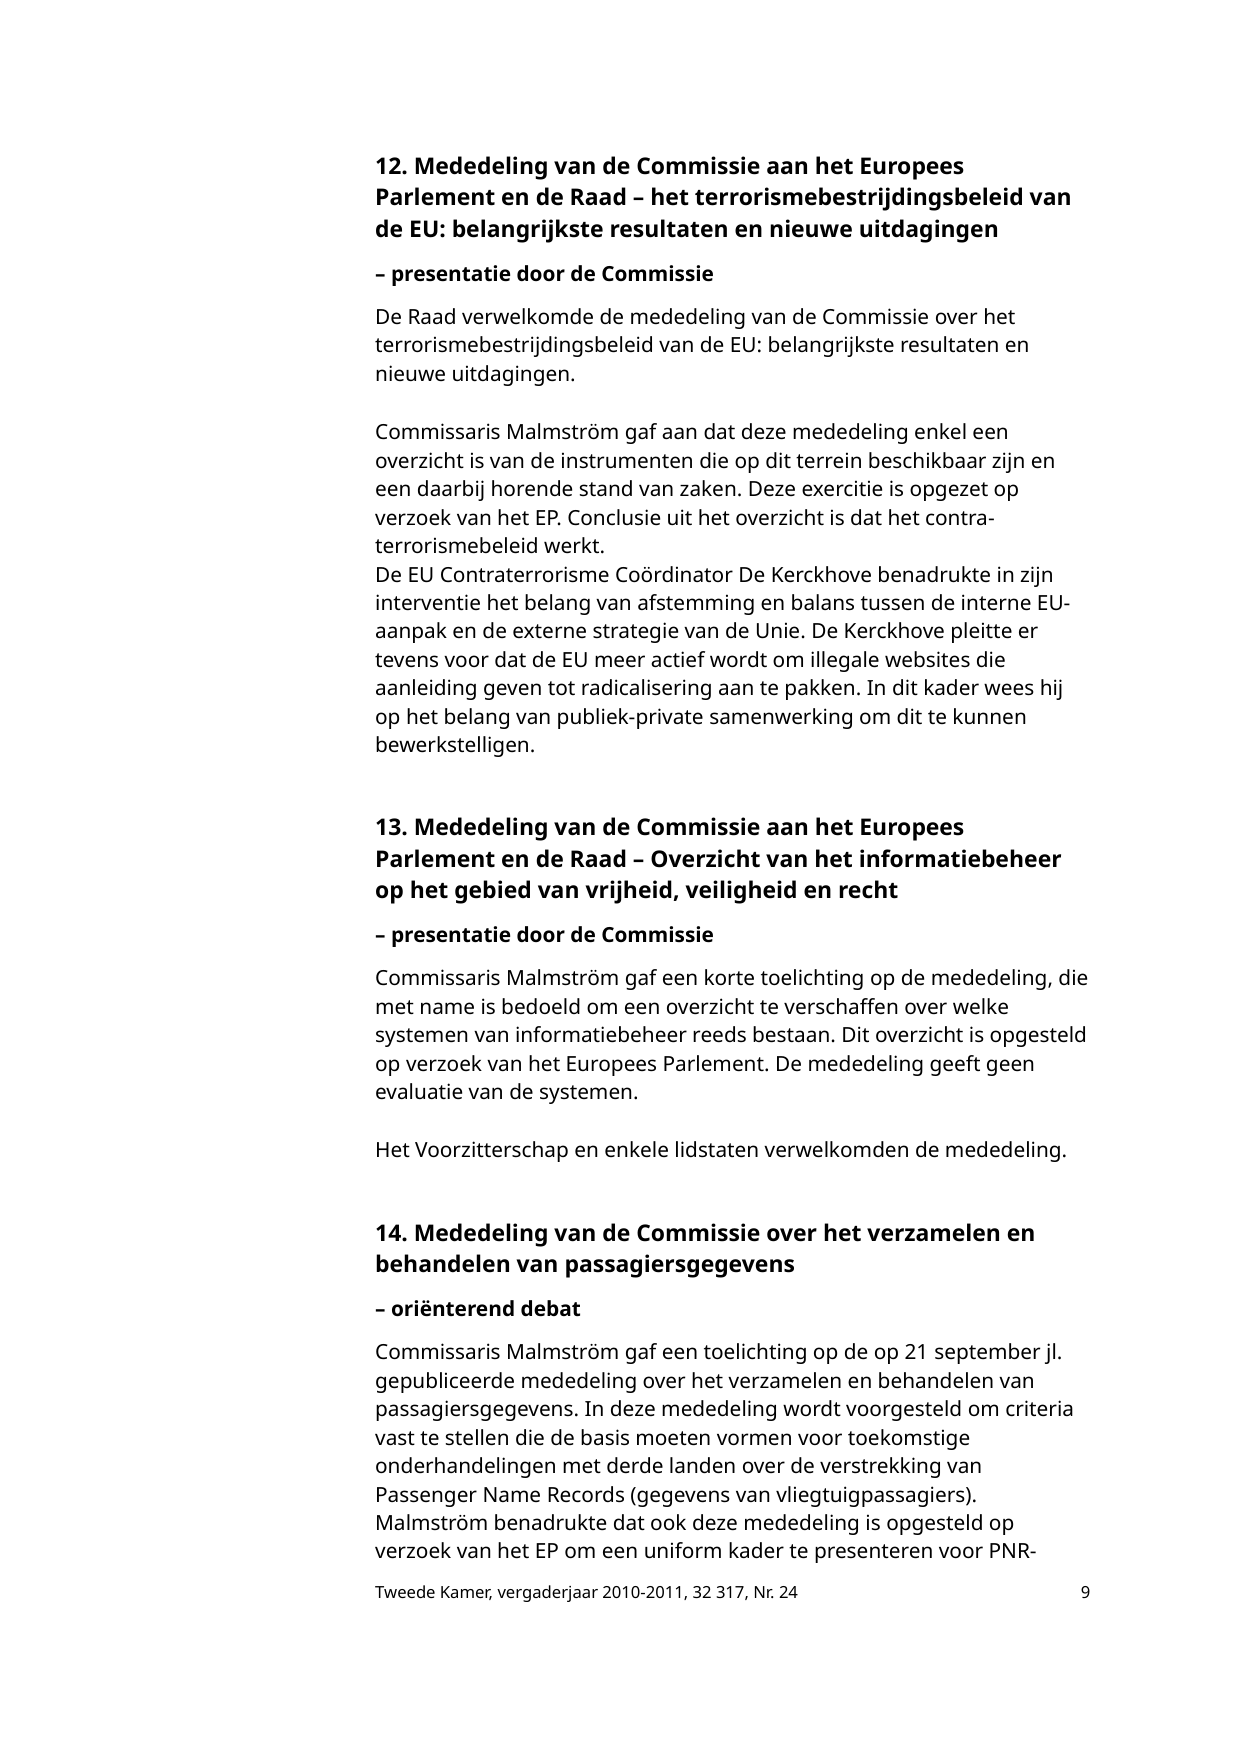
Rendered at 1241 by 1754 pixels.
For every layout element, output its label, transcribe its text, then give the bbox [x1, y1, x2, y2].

subtitle 13. Mededeling van de Commissie aan het Europees Parlement en de Raad – Overzicht van het informatiebeheer op het gebied van vrijheid, veiligheid en recht [375, 811, 1090, 905]
text Commissaris Malmström gaf aan dat deze mededeling enkel een overzicht is van de instrumenten die op dit terrein beschikbaar zijn en een daarbij horende stand van zaken. Deze exercitie is opgezet op verzoek van het EP. Conclusie uit het overzicht is dat het contra-terrorismebeleid werkt. [375, 417, 1090, 560]
text De Raad verwelkomde de mededeling van de Commissie over het terrorismebestrijdingsbeleid van de EU: belangrijkste resultaten en nieuwe uitdagingen. [375, 302, 1090, 387]
text – oriënterend debat [375, 1294, 1090, 1322]
text Commissaris Malmström gaf een toelichting op de op 21 september jl. gepubliceerde mededeling over het verzamelen en behandelen van passagiersgegevens. In deze mededeling wordt voorgesteld om criteria vast te stellen die de basis moeten vormen voor toekomstige onderhandelingen met derde landen over de verstrekking van Passenger Name Records (gegevens van vliegtuigpassagiers). Malmström benadrukte dat ook deze mededeling is opgesteld op verzoek van het EP om een uniform kader te presenteren voor PNR- [375, 1337, 1090, 1565]
text – presentatie door de Commissie [375, 920, 1090, 948]
text De EU Contraterrorisme Coördinator De Kerckhove benadrukte in zijn interventie het belang van afstemming en balans tussen de interne EU-aanpak en de externe strategie van de Unie. De Kerckhove pleitte er tevens voor dat de EU meer actief wordt om illegale websites die aanleiding geven tot radicalisering aan te pakken. In dit kader wees hij op het belang van publiek-private samenwerking om dit te kunnen bewerkstelligen. [375, 560, 1090, 759]
subtitle 12. Mededeling van de Commissie aan het Europees Parlement en de Raad – het terrorismebestrijdingsbeleid van de EU: belangrijkste resultaten en nieuwe uitdagingen [375, 150, 1090, 244]
subtitle 14. Mededeling van de Commissie over het verzamelen en behandelen van passagiersgegevens [375, 1217, 1090, 1279]
text – presentatie door de Commissie [375, 259, 1090, 287]
text Het Voorzitterschap en enkele lidstaten verwelkomden de mededeling. [375, 1136, 1090, 1164]
text Commissaris Malmström gaf een korte toelichting op de mededeling, die met name is bedoeld om een overzicht te verschaffen over welke systemen van informatiebeheer reeds bestaan. Dit overzicht is opgesteld op verzoek van het Europees Parlement. De mededeling geeft geen evaluatie van de systemen. [375, 963, 1090, 1106]
